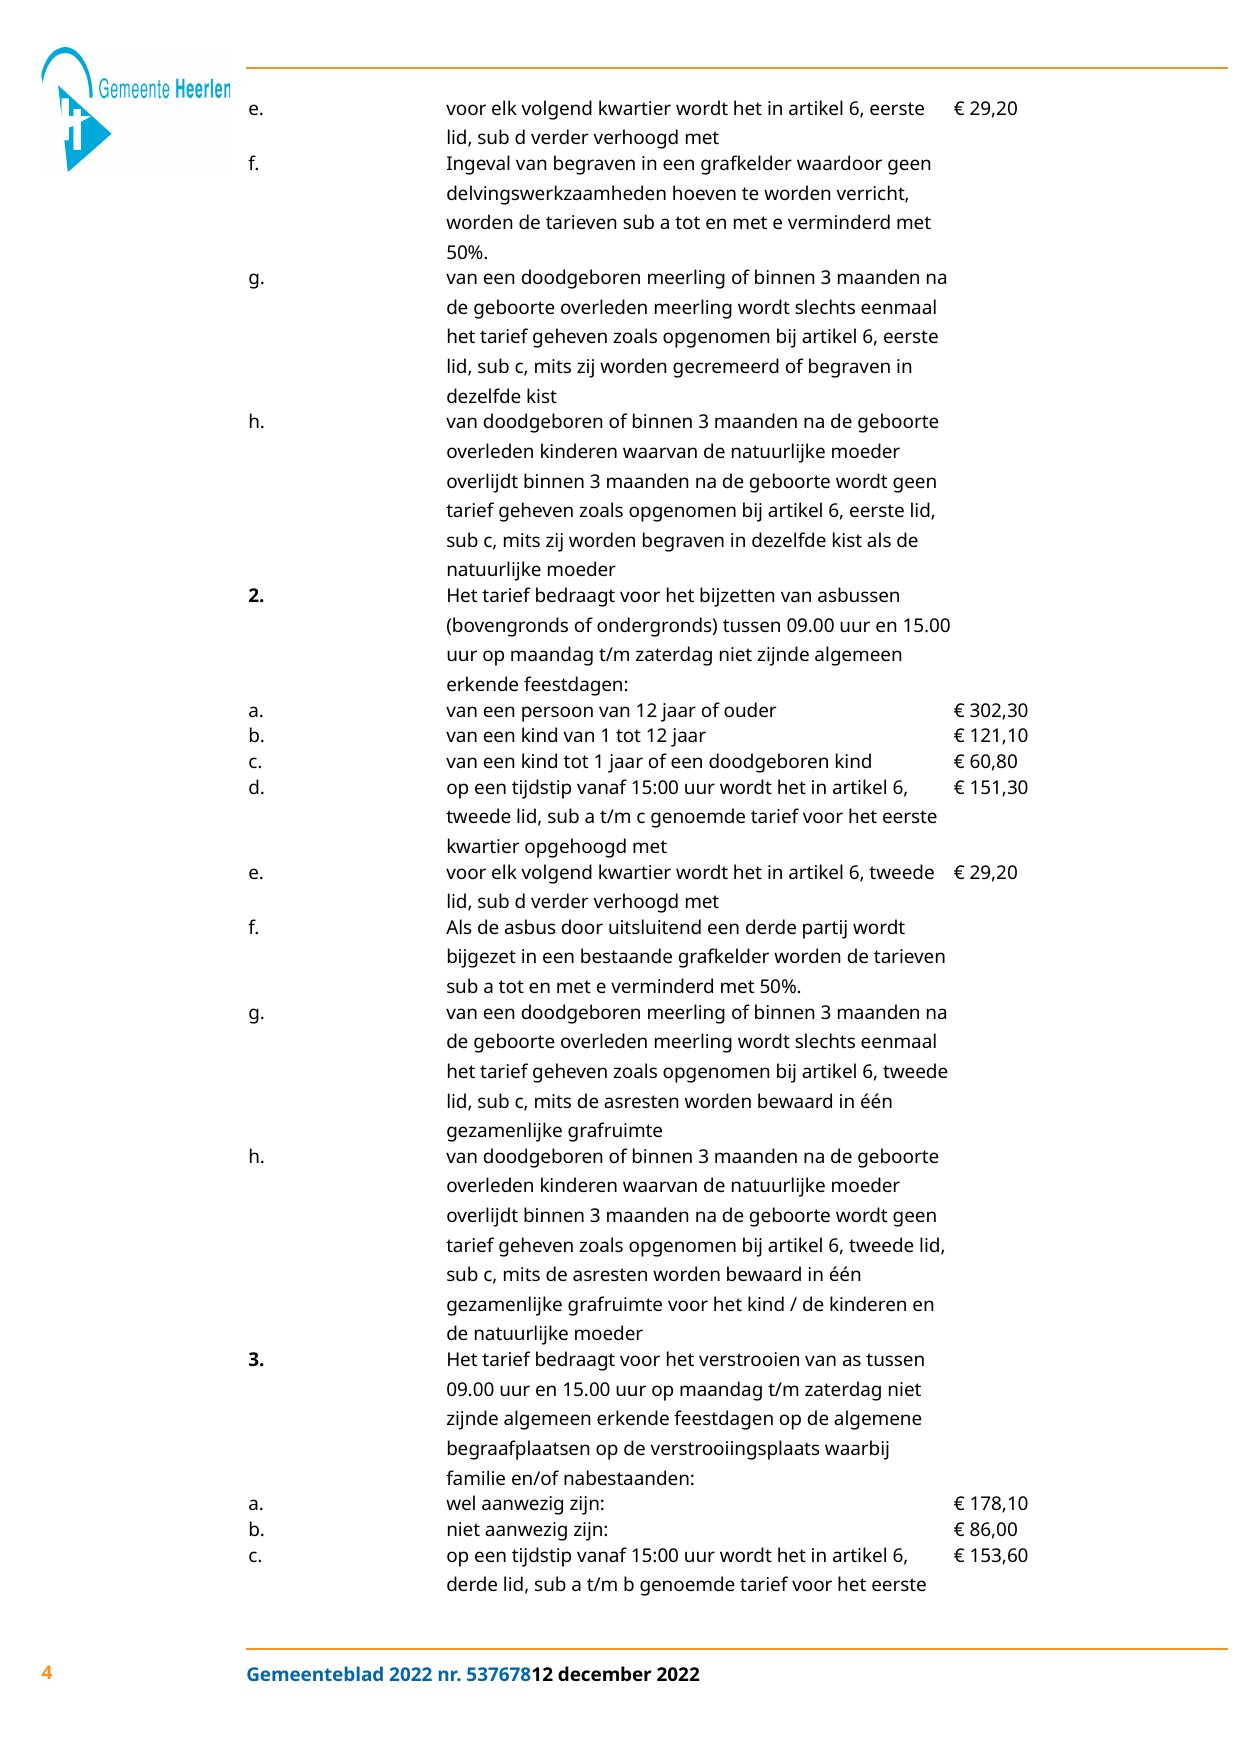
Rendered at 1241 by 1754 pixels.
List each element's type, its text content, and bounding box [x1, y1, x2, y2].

table_cell € 121,10 [954, 723, 1152, 748]
table_cell wel aanwezig zijn: [446, 1490, 954, 1516]
table_cell € 29,20 [954, 859, 1152, 914]
table_cell van doodgeboren of binnen 3 maanden na de geboorte overleden kinderen waarvan de natuurlijke moeder overlijdt binnen 3 maanden na de geboorte wordt geen tarief geheven zoals opgenomen bij artikel 6, eerste lid, sub c, mits zij worden begraven in dezelfde kist als de natuurlijke moeder [446, 409, 954, 582]
table_cell van een kind van 1 tot 12 jaar [446, 723, 954, 748]
table_cell niet aanwezig zijn: [446, 1516, 954, 1542]
table_cell van een doodgeboren meerling of binnen 3 maanden na de geboorte overleden meerling wordt slechts eenmaal het tarief geheven zoals opgenomen bij artikel 6, tweede lid, sub c, mits de asresten worden bewaard in één gezamenlijke grafruimte [446, 999, 954, 1143]
table_cell [954, 999, 1152, 1143]
table_cell [954, 265, 1152, 409]
table_cell € 29,20 [954, 95, 1152, 150]
table_cell voor elk volgend kwartier wordt het in artikel 6, eerste lid, sub d verder verhoogd met [446, 95, 954, 150]
table_cell € 302,30 [954, 697, 1152, 722]
table_cell [954, 409, 1152, 582]
table_cell [954, 1143, 1152, 1346]
table_cell op een tijdstip vanaf 15:00 uur wordt het in artikel 6, derde lid, sub a t/m b genoemde tarief voor het eerste [446, 1542, 954, 1597]
table_cell € 86,00 [954, 1516, 1152, 1542]
table_cell h. [248, 409, 446, 582]
table_cell € 60,80 [954, 748, 1152, 774]
table_cell van een kind tot 1 jaar of een doodgeboren kind [446, 748, 954, 774]
table_cell b. [248, 723, 446, 748]
picture [41, 47, 59, 70]
table_cell op een tijdstip vanaf 15:00 uur wordt het in artikel 6, tweede lid, sub a t/m c genoemde tarief voor het eerste kwartier opgehoogd met [446, 774, 954, 859]
table_cell van een persoon van 12 jaar of ouder [446, 697, 954, 722]
table_cell € 178,10 [954, 1490, 1152, 1516]
table_cell [954, 150, 1152, 264]
table_cell a. [248, 697, 446, 722]
table_cell e. [248, 95, 446, 150]
table_cell d. [248, 774, 446, 859]
table_cell g. [248, 999, 446, 1143]
table_cell Het tarief bedraagt voor het verstrooien van as tussen 09.00 uur en 15.00 uur op maandag t/m zaterdag niet zijnde algemeen erkende feestdagen op de algemene begraafplaatsen op de verstrooiingsplaats waarbij familie en/of nabestaanden: [446, 1346, 954, 1490]
table_cell [954, 914, 1152, 999]
table_cell van doodgeboren of binnen 3 maanden na de geboorte overleden kinderen waarvan de natuurlijke moeder overlijdt binnen 3 maanden na de geboorte wordt geen tarief geheven zoals opgenomen bij artikel 6, tweede lid, sub c, mits de asresten worden bewaard in één gezamenlijke grafruimte voor het kind / de kinderen en de natuurlijke moeder [446, 1143, 954, 1346]
table_cell g. [248, 265, 446, 409]
table_cell van een doodgeboren meerling of binnen 3 maanden na de geboorte overleden meerling wordt slechts eenmaal het tarief geheven zoals opgenomen bij artikel 6, eerste lid, sub c, mits zij worden gecremeerd of begraven in dezelfde kist [446, 265, 954, 409]
table_cell voor elk volgend kwartier wordt het in artikel 6, tweede lid, sub d verder verhoogd met [446, 859, 954, 914]
table_cell 2. [248, 582, 446, 697]
table_cell € 153,60 [954, 1542, 1152, 1597]
table_cell € 151,30 [954, 774, 1152, 859]
table_cell Ingeval van begraven in een grafkelder waardoor geen delvingswerkzaamheden hoeven te worden verricht, worden de tarieven sub a tot en met e verminderd met 50%. [446, 150, 954, 264]
picture [41, 47, 231, 172]
table_cell h. [248, 1143, 446, 1346]
table_cell a. [248, 1490, 446, 1516]
table_cell Als de asbus door uitsluitend een derde partij wordt bijgezet in een bestaande grafkelder worden de tarieven sub a tot en met e verminderd met 50%. [446, 914, 954, 999]
table_cell c. [248, 1542, 446, 1597]
table_cell b. [248, 1516, 446, 1542]
table_cell f. [248, 150, 446, 264]
table_cell 3. [248, 1346, 446, 1490]
table_cell [954, 1346, 1152, 1490]
table_cell [954, 582, 1152, 697]
table_cell f. [248, 914, 446, 999]
table_cell Het tarief bedraagt voor het bijzetten van asbussen (bovengronds of ondergronds) tussen 09.00 uur en 15.00 uur op maandag t/m zaterdag niet zijnde algemeen erkende feestdagen: [446, 582, 954, 697]
table_cell e. [248, 859, 446, 914]
table_cell c. [248, 748, 446, 774]
